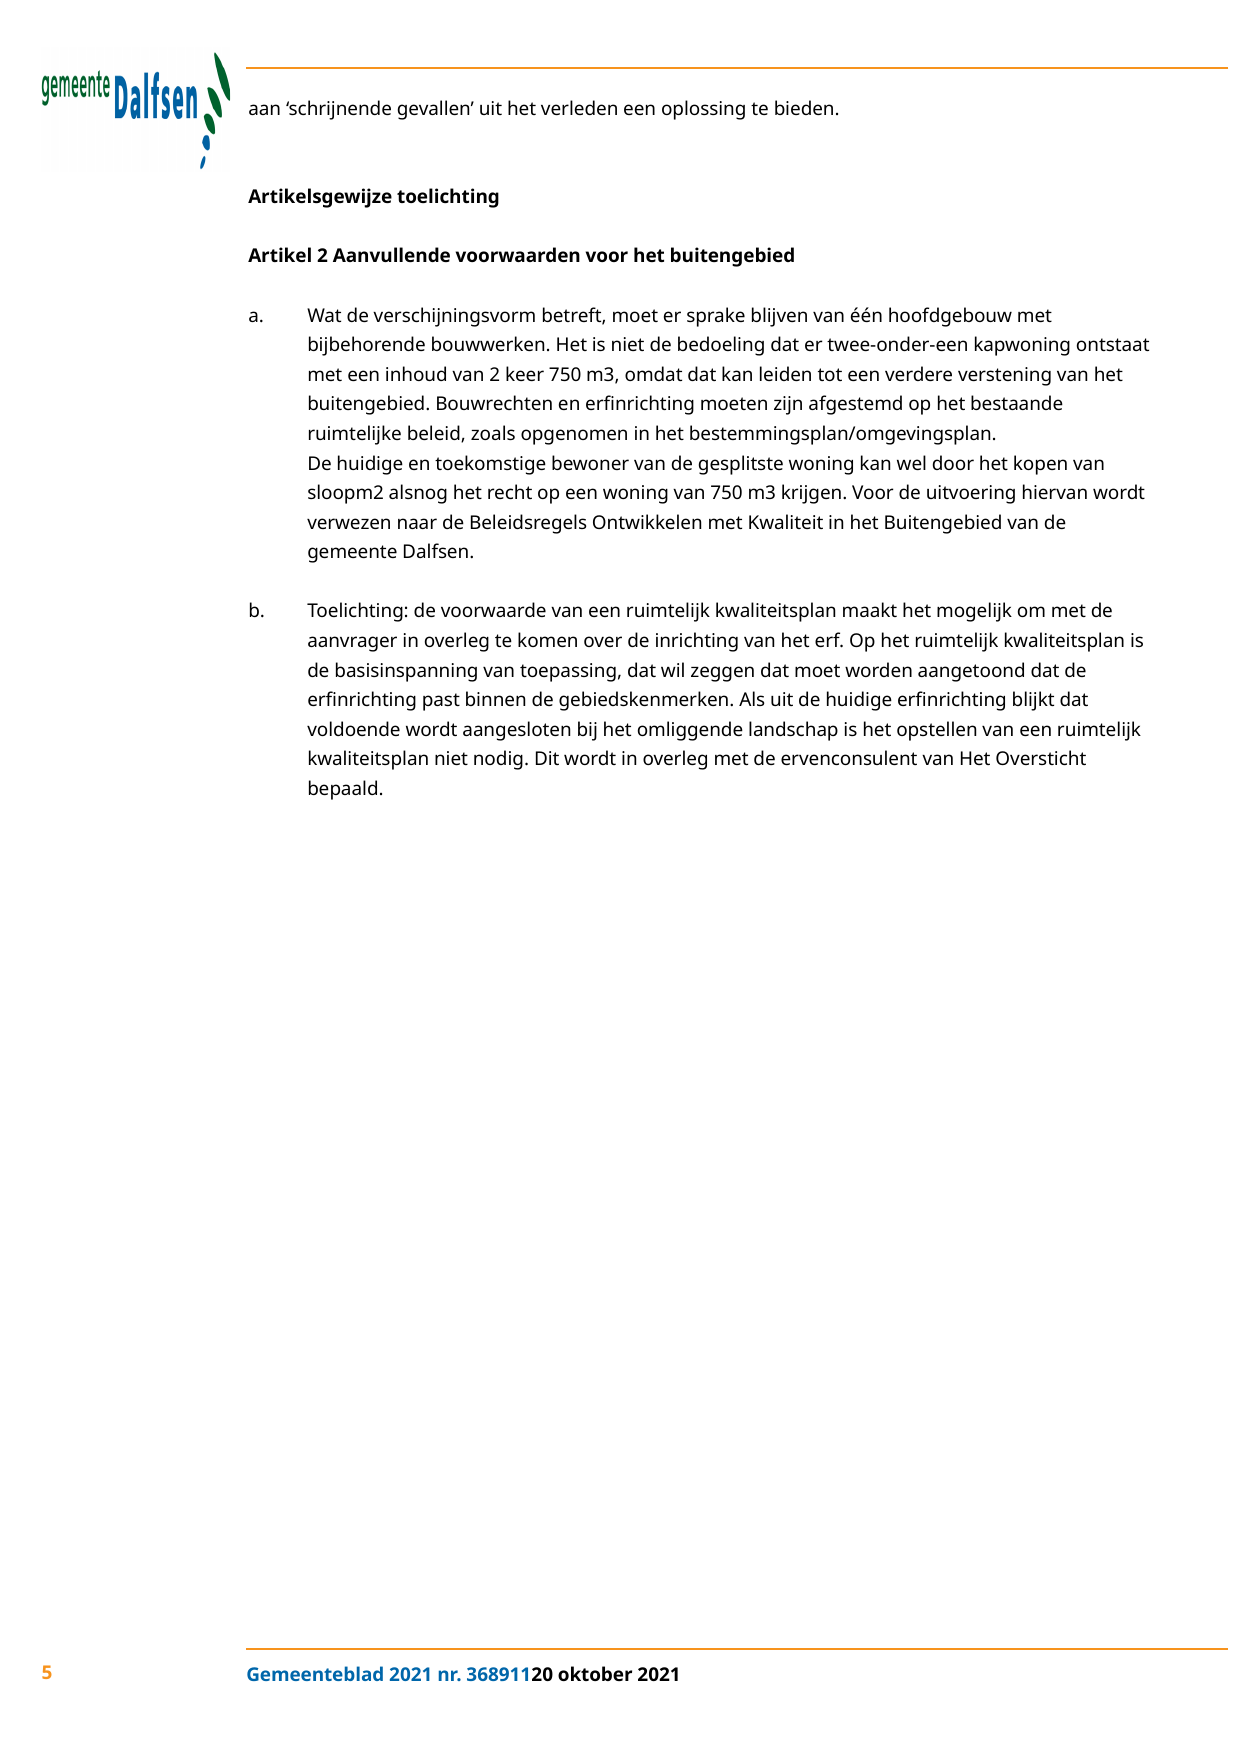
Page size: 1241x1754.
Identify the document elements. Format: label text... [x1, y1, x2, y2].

text aan ‘schrijnende gevallen’ uit het verleden een oplossing te bieden. [248, 95, 1152, 121]
list Toelichting: de voorwaarde van een ruimtelijk kwaliteitsplan maakt het mogelijk om met de aanvrager in overleg te komen over de inrichting van het erf. Op het ruimtelijk kwaliteitsplan is de basisinspanning van toepassing, dat wil zeggen dat moet worden aangetoond dat de erfinrichting past binnen de gebiedskenmerken. Als uit de huidige erfinrichting blijkt dat voldoende wordt aangesloten bij het omliggende landschap is het opstellen van een ruimtelijk kwaliteitsplan niet nodig. Dit wordt in overleg met de ervenconsulent van Het Oversticht bepaald. [248, 598, 1152, 801]
text Artikelsgewijze toelichting [248, 183, 1152, 209]
list Wat de verschijningsvorm betreft, moet er sprake blijven van één hoofdgebouw met bijbehorende bouwwerken. Het is niet de bedoeling dat er twee-onder-een kapwoning ontstaat met een inhoud van 2 keer 750 m3, omdat dat kan leiden tot een verdere verstening van het buitengebied. Bouwrechten en erfinrichting moeten zijn afgestemd op het bestaande ruimtelijke beleid, zoals opgenomen in het bestemmingsplan/omgevingsplan. [248, 302, 1152, 446]
picture [41, 47, 231, 172]
list De huidige en toekomstige bewoner van de gesplitste woning kan wel door het kopen van sloopm2 alsnog het recht op een woning van 750 m3 krijgen. Voor de uitvoering hiervan wordt verwezen naar de Beleidsregels Ontwikkelen met Kwaliteit in het Buitengebied van de gemeente Dalfsen. [248, 450, 1152, 564]
text Artikel 2 Aanvullende voorwaarden voor het buitengebied [248, 243, 1152, 268]
